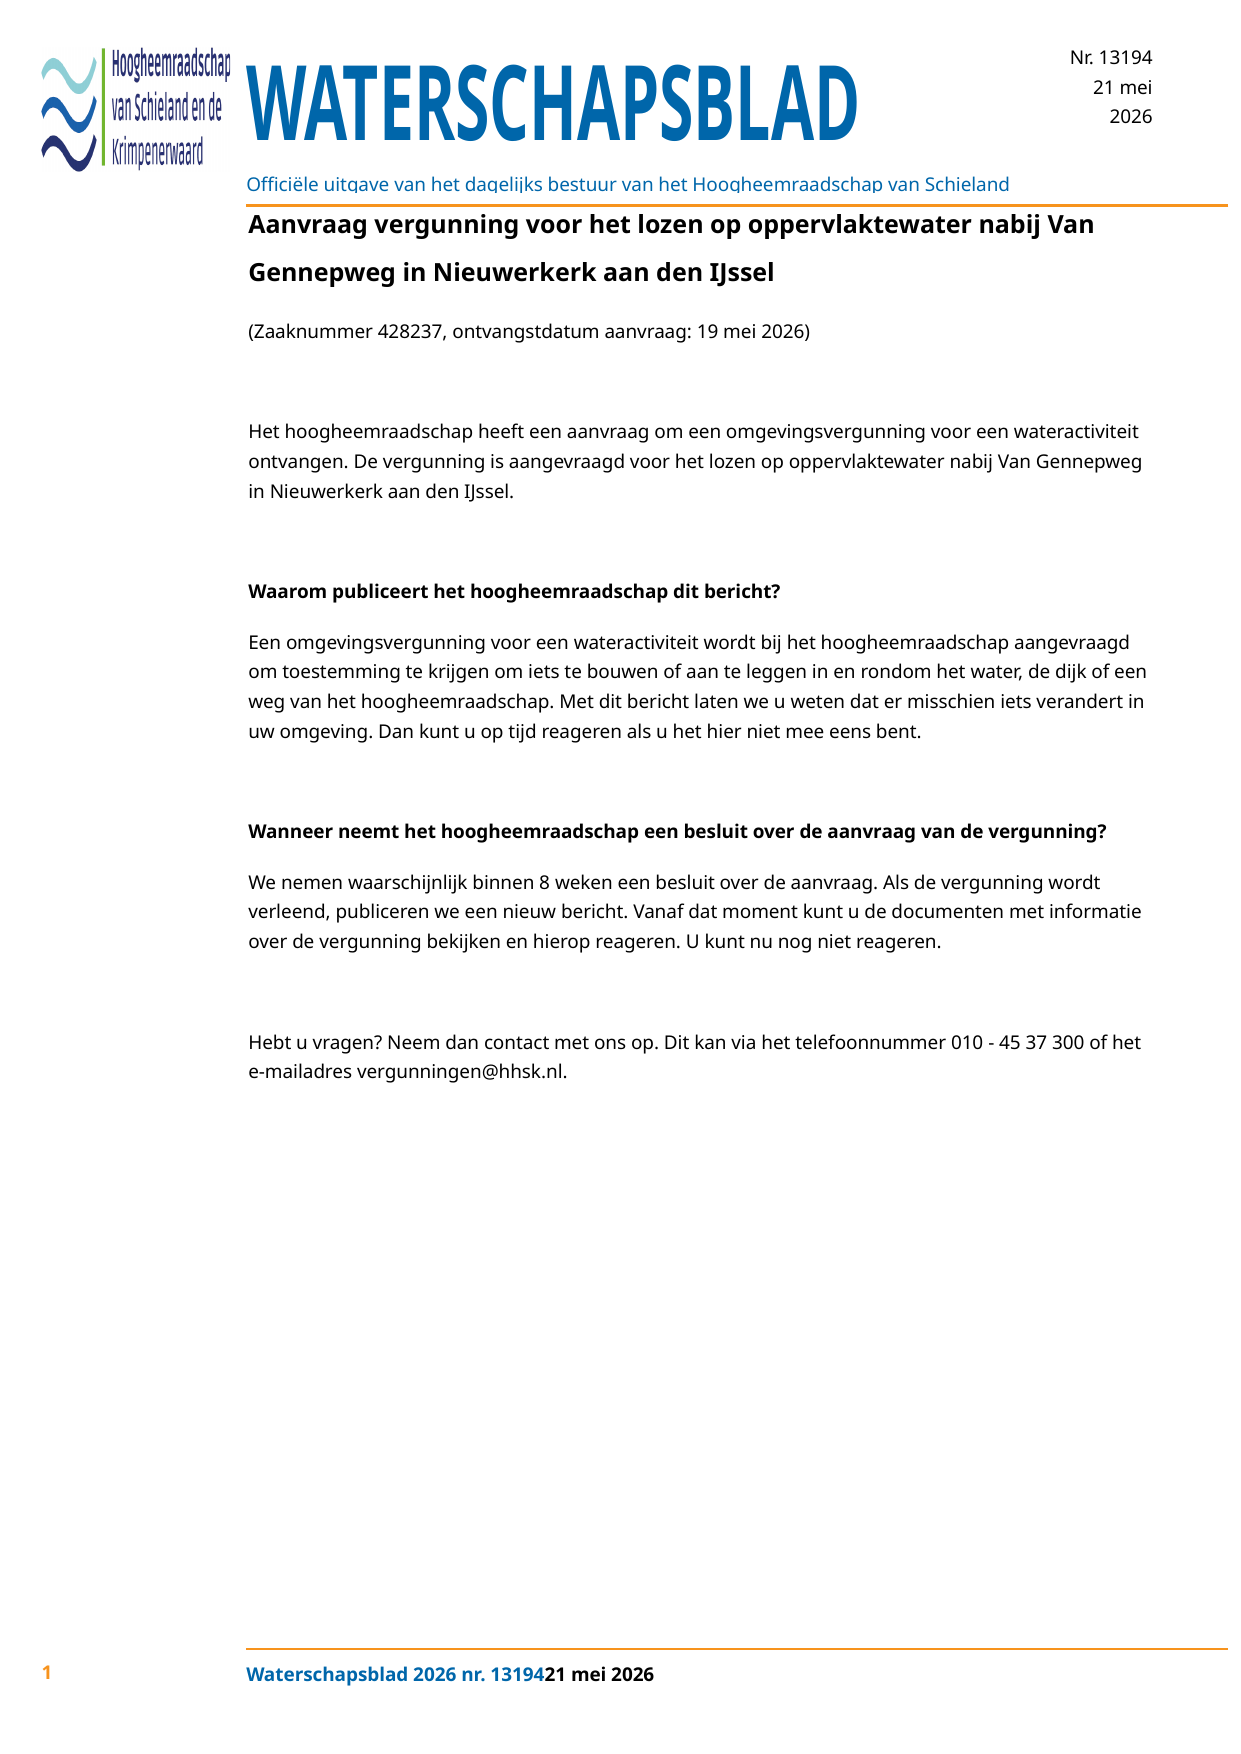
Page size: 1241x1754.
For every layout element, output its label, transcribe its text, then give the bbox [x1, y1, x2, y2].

text Waarom publiceert het hoogheemraadschap dit bericht? [248, 579, 1152, 604]
text Aanvraag vergunning voor het lozen op oppervlaktewater nabij Van Gennepweg in Nieuwerkerk aan den IJssel [248, 207, 1152, 288]
text We nemen waarschijnlijk binnen 8 weken een besluit over de aanvraag. Als de vergunning wordt verleend, publiceren we een nieuw bericht. Vanaf dat moment kunt u de documenten met informatie over de vergunning bekijken en hierop reageren. U kunt nu nog niet reageren. [248, 869, 1152, 954]
picture [41, 47, 231, 172]
text (Zaaknummer 428237, ontvangstdatum aanvraag: 19 mei 2026) [248, 318, 1152, 344]
text Hebt u vragen? Neem dan contact met ons op. Dit kan via het telefoonnummer 010 - 45 37 300 of het e-mailadres vergunningen@hhsk.nl. [248, 1029, 1152, 1084]
text Het hoogheemraadschap heeft een aanvraag om een omgevingsvergunning voor een wateractiviteit ontvangen. De vergunning is aangevraagd voor het lozen op oppervlaktewater nabij Van Gennepweg in Nieuwerkerk aan den IJssel. [248, 419, 1152, 504]
text Wanneer neemt het hoogheemraadschap een besluit over de aanvraag van de vergunning? [248, 819, 1152, 844]
text Een omgevingsvergunning voor een wateractiviteit wordt bij het hoogheemraadschap aangevraagd om toestemming te krijgen om iets te bouwen of aan te leggen in en rondom het water, de dijk of een weg van het hoogheemraadschap. Met dit bericht laten we u weten dat er misschien iets verandert in uw omgeving. Dan kunt u op tijd reageren als u het hier niet mee eens bent. [248, 629, 1152, 744]
